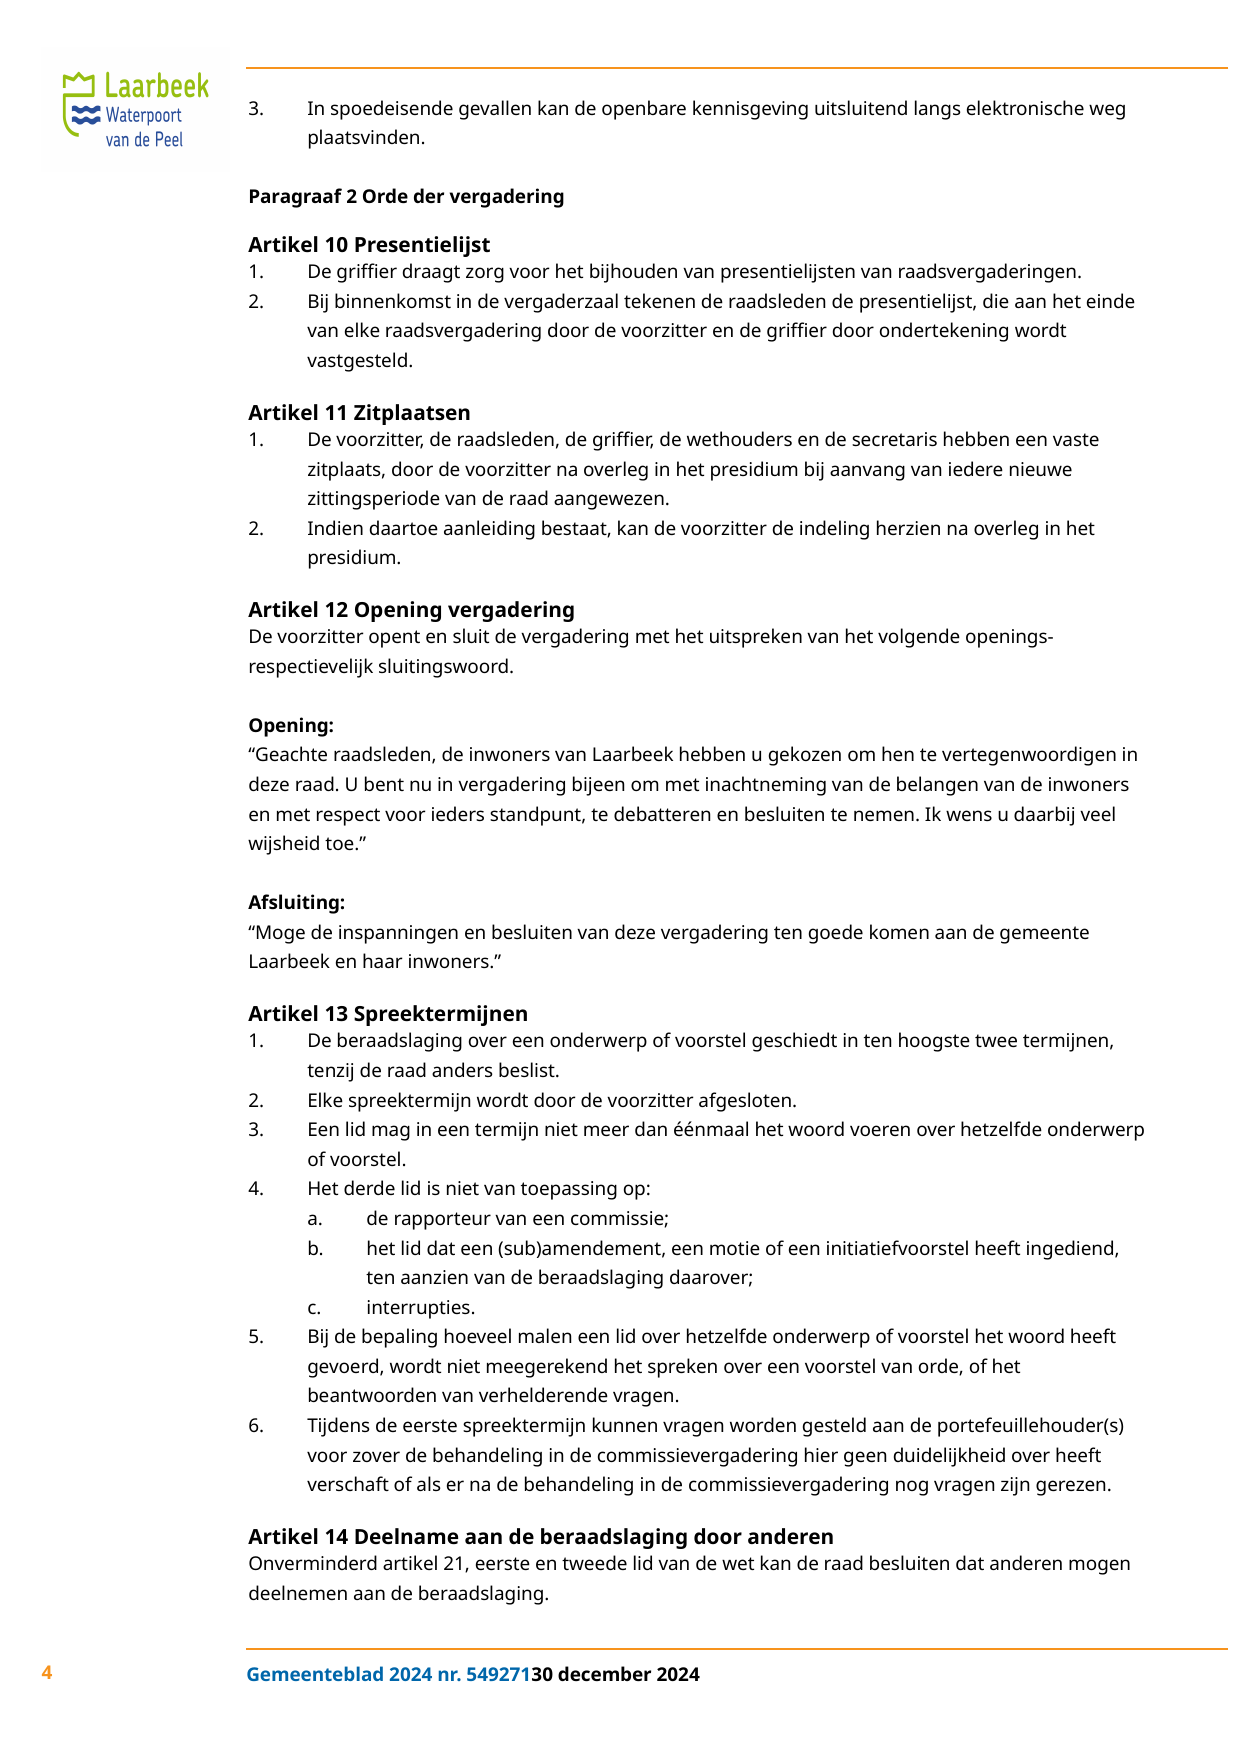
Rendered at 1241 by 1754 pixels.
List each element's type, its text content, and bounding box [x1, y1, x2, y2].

text “Geachte raadsleden, de inwoners van Laarbeek hebben u gekozen om hen te vertegenwoordigen in deze raad. U bent nu in vergadering bijeen om met inachtneming van de belangen van de inwoners en met respect voor ieders standpunt, te debatteren en besluiten te nemen. Ik wens u daarbij veel wijsheid toe.” [248, 742, 1152, 856]
list Een lid mag in een termijn niet meer dan éénmaal het woord voeren over hetzelfde onderwerp of voorstel. [248, 1116, 1152, 1172]
list Het derde lid is niet van toepassing op: [248, 1176, 1152, 1201]
list Elke spreektermijn wordt door de voorzitter afgesloten. [248, 1087, 1152, 1112]
list Indien daartoe aanleiding bestaat, kan de voorzitter de indeling herzien na overleg in het presidium. [248, 515, 1152, 570]
list Bij binnenkomst in de vergaderzaal tekenen de raadsleden de presentielijst, die aan het einde van elke raadsvergadering door de voorzitter en de griffier door ondertekening wordt vastgesteld. [248, 288, 1152, 373]
list Tijdens de eerste spreektermijn kunnen vragen worden gesteld aan de portefeuillehouder(s) voor zover de behandeling in de commissievergadering hier geen duidelijkheid over heeft verschaft of als er na de behandeling in de commissievergadering nog vragen zijn gerezen. [248, 1412, 1152, 1497]
list De beraadslaging over een onderwerp of voorstel geschiedt in ten hoogste twee termijnen, tenzij de raad anders beslist. [248, 1028, 1152, 1083]
list De voorzitter, de raadsleden, de griffier, de wethouders en de secretaris hebben een vaste zitplaats, door de voorzitter na overleg in het presidium bij aanvang van iedere nieuwe zittingsperiode van de raad aangewezen. [248, 426, 1152, 511]
text Artikel 11 Zitplaatsen [248, 398, 1152, 426]
list In spoedeisende gevallen kan de openbare kennisgeving uitsluitend langs elektronische weg plaatsvinden. [248, 95, 1152, 150]
text Artikel 14 Deelname aan de beraadslaging door anderen [248, 1522, 1152, 1550]
text “Moge de inspanningen en besluiten van deze vergadering ten goede komen aan de gemeente Laarbeek en haar inwoners.” [248, 919, 1152, 974]
text Paragraaf 2 Orde der vergadering [248, 183, 1152, 209]
list Bij de bepaling hoeveel malen een lid over hetzelfde onderwerp of voorstel het woord heeft gevoerd, wordt niet meegerekend het spreken over een voorstel van orde, of het beantwoorden van verhelderende vragen. [248, 1323, 1152, 1408]
text Artikel 13 Spreektermijnen [248, 999, 1152, 1028]
list interrupties. [307, 1294, 1152, 1319]
text Opening: [248, 712, 1152, 738]
text Afsluiting: [248, 889, 1152, 915]
text Onverminderd artikel 21, eerste en tweede lid van de wet kan de raad besluiten dat anderen mogen deelnemen aan de beraadslaging. [248, 1550, 1152, 1606]
text Artikel 12 Opening vergadering [248, 595, 1152, 623]
list De griffier draagt zorg voor het bijhouden van presentielijsten van raadsvergaderingen. [248, 258, 1152, 284]
picture [41, 47, 231, 172]
text Artikel 10 Presentielijst [248, 230, 1152, 258]
list het lid dat een (sub)amendement, een motie of een initiatiefvoorstel heeft ingediend, ten aanzien van de beraadslaging daarover; [307, 1235, 1152, 1290]
text De voorzitter opent en sluit de vergadering met het uitspreken van het volgende openings- respectievelijk sluitingswoord. [248, 623, 1152, 679]
list de rapporteur van een commissie; [307, 1205, 1152, 1231]
